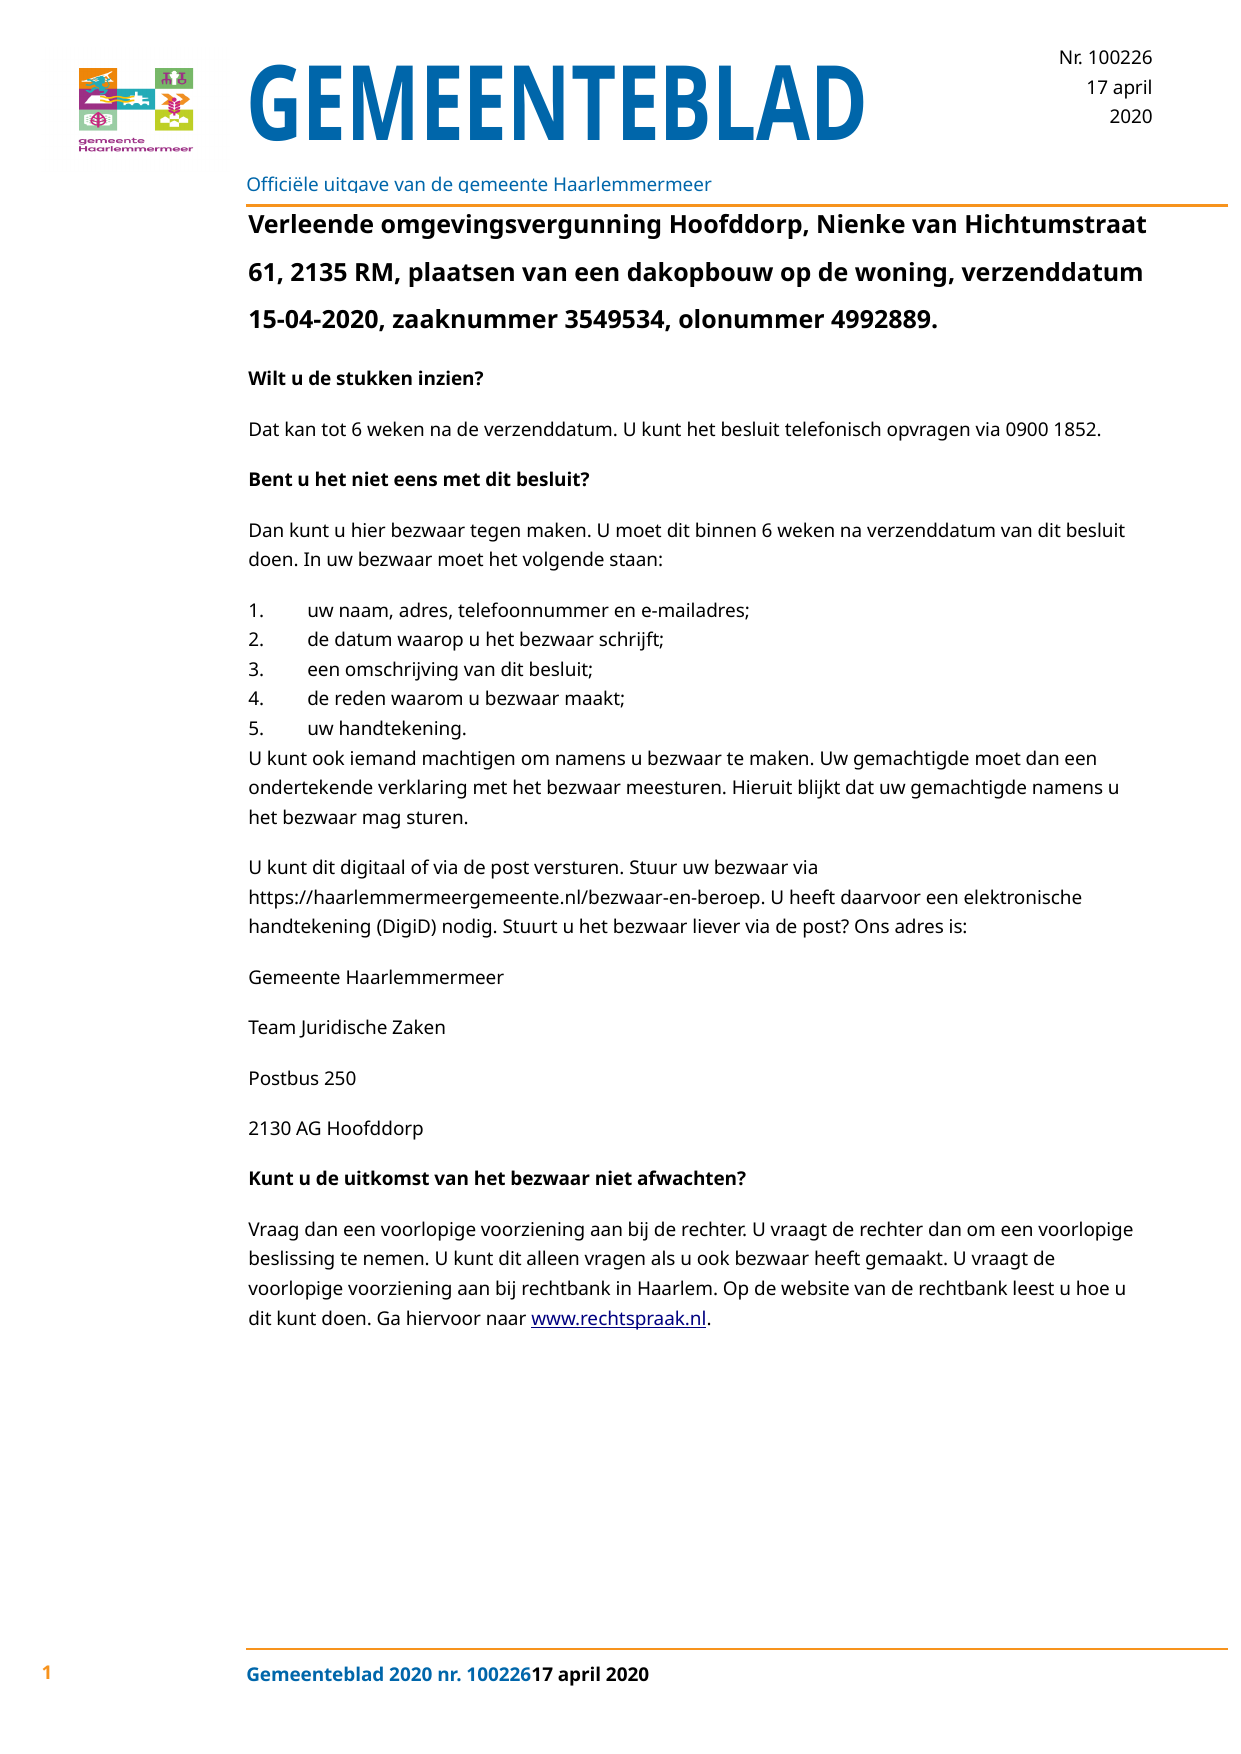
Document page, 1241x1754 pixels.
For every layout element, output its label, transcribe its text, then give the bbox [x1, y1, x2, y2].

text Gemeente Haarlemmermeer [248, 964, 1152, 989]
text Vraag dan een voorlopige voorziening aan bij de rechter. U vraagt de rechter dan om een voorlopige beslissing te nemen. U kunt dit alleen vragen als u ook bezwaar heeft gemaakt. U vraagt de voorlopige voorziening aan bij rechtbank in Haarlem. Op de website van de rechtbank leest u hoe u dit kunt doen. Ga hiervoor naar www.rechtspraak.nl. [248, 1216, 1152, 1330]
list de reden waarom u bezwaar maakt; [248, 686, 1152, 711]
text U kunt ook iemand machtigen om namens u bezwaar te maken. Uw gemachtigde moet dan een ondertekende verklaring met het bezwaar meesturen. Hieruit blijkt dat uw gemachtigde namens u het bezwaar mag sturen. [248, 745, 1152, 829]
text U kunt dit digitaal of via de post versturen. Stuur uw bezwaar via https://haarlemmermeergemeente.nl/bezwaar-en-beroep. U heeft daarvoor een elektronische handtekening (DigiD) nodig. Stuurt u het bezwaar liever via de post? Ons adres is: [248, 854, 1152, 939]
picture [41, 47, 231, 172]
text Team Juridische Zaken [248, 1014, 1152, 1040]
list een omschrijving van dit besluit; [248, 656, 1152, 682]
text Kunt u de uitkomst van het bezwaar niet afwachten? [248, 1166, 1152, 1191]
text Dan kunt u hier bezwaar tegen maken. U moet dit binnen 6 weken na verzenddatum van dit besluit doen. In uw bezwaar moet het volgende staan: [248, 517, 1152, 572]
text Wilt u de stukken inzien? [248, 366, 1152, 391]
text Dat kan tot 6 weken na de verzenddatum. U kunt het besluit telefonisch opvragen via 0900 1852. [248, 416, 1152, 442]
text Verleende omgevingsvergunning Hoofddorp, Nienke van Hichtumstraat 61, 2135 RM, plaatsen van een dakopbouw op de woning, verzenddatum 15-04-2020, zaaknummer 3549534, olonummer 4992889. [248, 207, 1152, 336]
list uw naam, adres, telefoonnummer en e-mailadres; [248, 597, 1152, 622]
list uw handtekening. [248, 715, 1152, 741]
text Bent u het niet eens met dit besluit? [248, 466, 1152, 492]
text Postbus 250 [248, 1065, 1152, 1090]
list de datum waarop u het bezwaar schrijft; [248, 626, 1152, 652]
text 2130 AG Hoofddorp [248, 1115, 1152, 1141]
